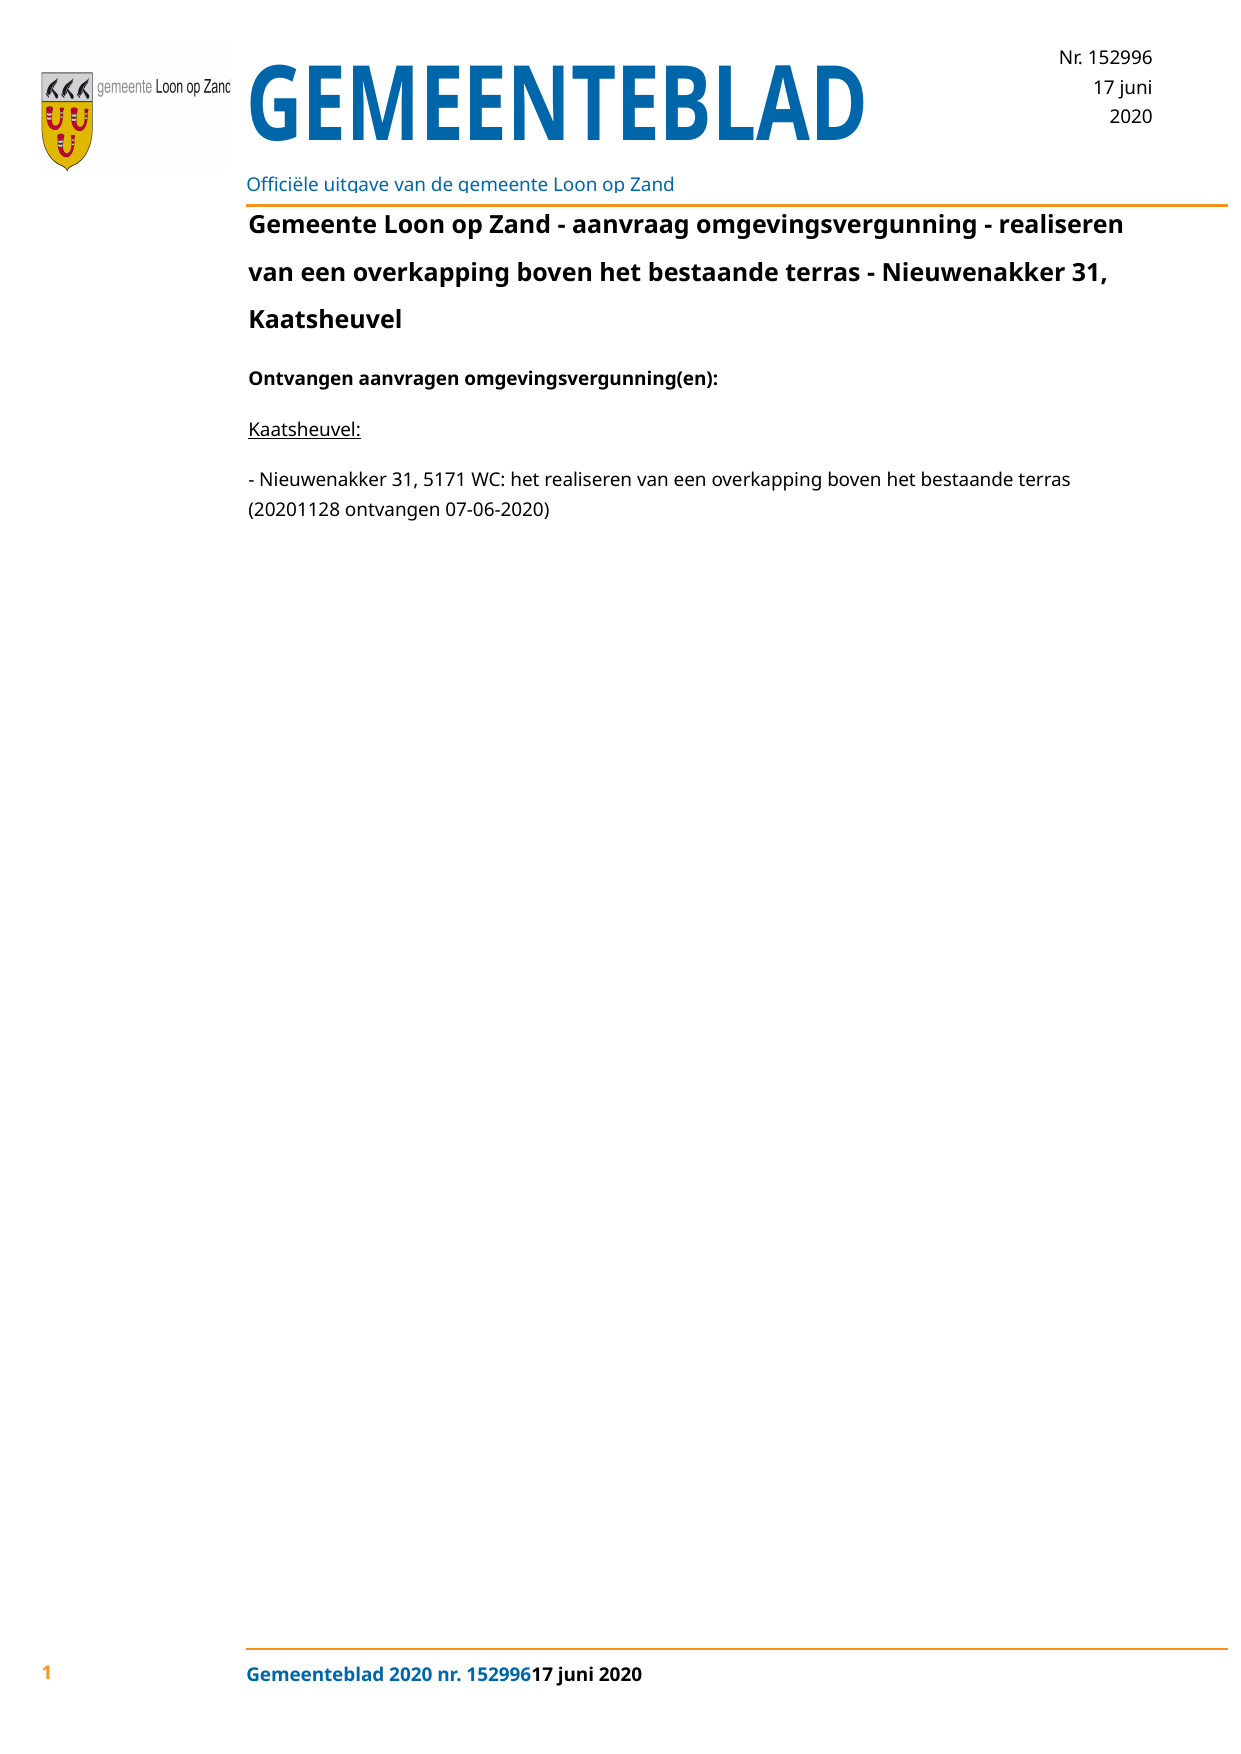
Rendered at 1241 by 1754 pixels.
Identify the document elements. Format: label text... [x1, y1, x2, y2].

text - Nieuwenakker 31, 5171 WC: het realiseren van een overkapping boven het bestaande terras (20201128 ontvangen 07-06-2020) [248, 466, 1152, 522]
text Gemeente Loon op Zand - aanvraag omgevingsvergunning - realiseren van een overkapping boven het bestaande terras - Nieuwenakker 31, Kaatsheuvel [248, 207, 1152, 336]
text Ontvangen aanvragen omgevingsvergunning(en): [248, 366, 1152, 391]
picture [41, 47, 231, 172]
text Kaatsheuvel: [248, 416, 1152, 442]
